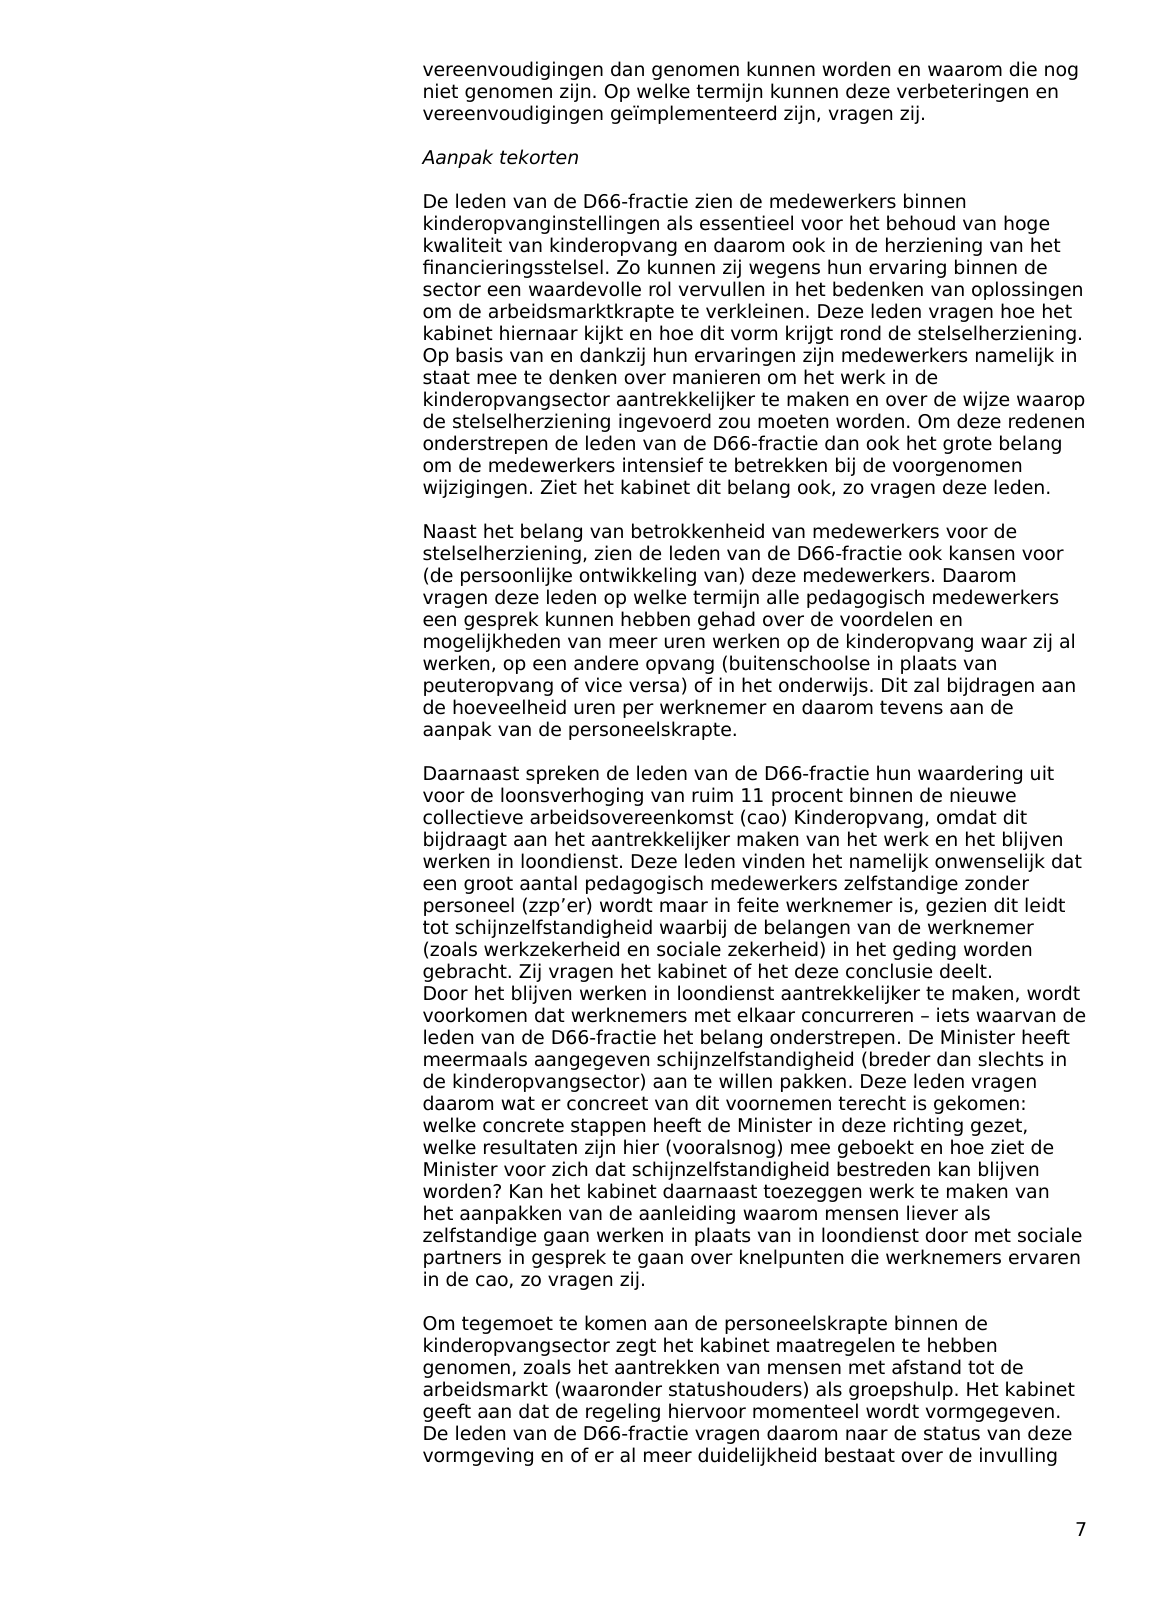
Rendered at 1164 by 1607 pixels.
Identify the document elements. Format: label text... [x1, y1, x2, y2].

text vereenvoudigingen dan genomen kunnen worden en waarom die nog niet genomen zijn. Op welke termijn kunnen deze verbeteringen en vereenvoudigingen geïmplementeerd zijn, vragen zij. [422, 59, 1087, 125]
text Daarnaast spreken de leden van de D66-fractie hun waardering uit voor de loonsverhoging van ruim 11 procent binnen de nieuwe collectieve arbeidsovereenkomst (cao) Kinderopvang, omdat dit bijdraagt aan het aantrekkelijker maken van het werk en het blijven werken in loondienst. Deze leden vinden het namelijk onwenselijk dat een groot aantal pedagogisch medewerkers zelfstandige zonder personeel (zzp’er) wordt maar in feite werknemer is, gezien dit leidt tot schijnzelfstandigheid waarbij de belangen van de werknemer (zoals werkzekerheid en sociale zekerheid) in het geding worden gebracht. Zij vragen het kabinet of het deze conclusie deelt. [422, 763, 1087, 983]
text Door het blijven werken in loondienst aantrekkelijker te maken, wordt voorkomen dat werknemers met elkaar concurreren – iets waarvan de leden van de D66-fractie het belang onderstrepen. De Minister heeft meermaals aangegeven schijnzelfstandigheid (breder dan slechts in de kinderopvangsector) aan te willen pakken. Deze leden vragen daarom wat er concreet van dit voornemen terecht is gekomen: welke concrete stappen heeft de Minister in deze richting gezet, welke resultaten zijn hier (vooralsnog) mee geboekt en hoe ziet de Minister voor zich dat schijnzelfstandigheid bestreden kan blijven worden? Kan het kabinet daarnaast toezeggen werk te maken van het aanpakken van de aanleiding waarom mensen liever als zelfstandige gaan werken in plaats van in loondienst door met sociale partners in gesprek te gaan over knelpunten die werknemers ervaren in de cao, zo vragen zij. [422, 983, 1087, 1291]
subtitle Aanpak tekorten [422, 147, 1087, 169]
text De leden van de D66-fractie zien de medewerkers binnen kinderopvanginstellingen als essentieel voor het behoud van hoge kwaliteit van kinderopvang en daarom ook in de herziening van het financieringsstelsel. Zo kunnen zij wegens hun ervaring binnen de sector een waardevolle rol vervullen in het bedenken van oplossingen om de arbeidsmarktkrapte te verkleinen. Deze leden vragen hoe het kabinet hiernaar kijkt en hoe dit vorm krijgt rond de stelselherziening. [422, 191, 1087, 345]
text Naast het belang van betrokkenheid van medewerkers voor de stelselherziening, zien de leden van de D66-fractie ook kansen voor (de persoonlijke ontwikkeling van) deze medewerkers. Daarom vragen deze leden op welke termijn alle pedagogisch medewerkers een gesprek kunnen hebben gehad over de voordelen en mogelijkheden van meer uren werken op de kinderopvang waar zij al werken, op een andere opvang (buitenschoolse in plaats van peuteropvang of vice versa) of in het onderwijs. Dit zal bijdragen aan de hoeveelheid uren per werknemer en daarom tevens aan de aanpak van de personeelskrapte. [422, 521, 1087, 741]
text Op basis van en dankzij hun ervaringen zijn medewerkers namelijk in staat mee te denken over manieren om het werk in de kinderopvangsector aantrekkelijker te maken en over de wijze waarop de stelselherziening ingevoerd zou moeten worden. Om deze redenen onderstrepen de leden van de D66-fractie dan ook het grote belang om de medewerkers intensief te betrekken bij de voorgenomen wijzigingen. Ziet het kabinet dit belang ook, zo vragen deze leden. [422, 345, 1087, 499]
text Om tegemoet te komen aan de personeelskrapte binnen de kinderopvangsector zegt het kabinet maatregelen te hebben genomen, zoals het aantrekken van mensen met afstand tot de arbeidsmarkt (waaronder statushouders) als groepshulp. Het kabinet geeft aan dat de regeling hiervoor momenteel wordt vormgegeven. De leden van de D66-fractie vragen daarom naar de status van deze vormgeving en of er al meer duidelijkheid bestaat over de invulling [422, 1313, 1087, 1467]
